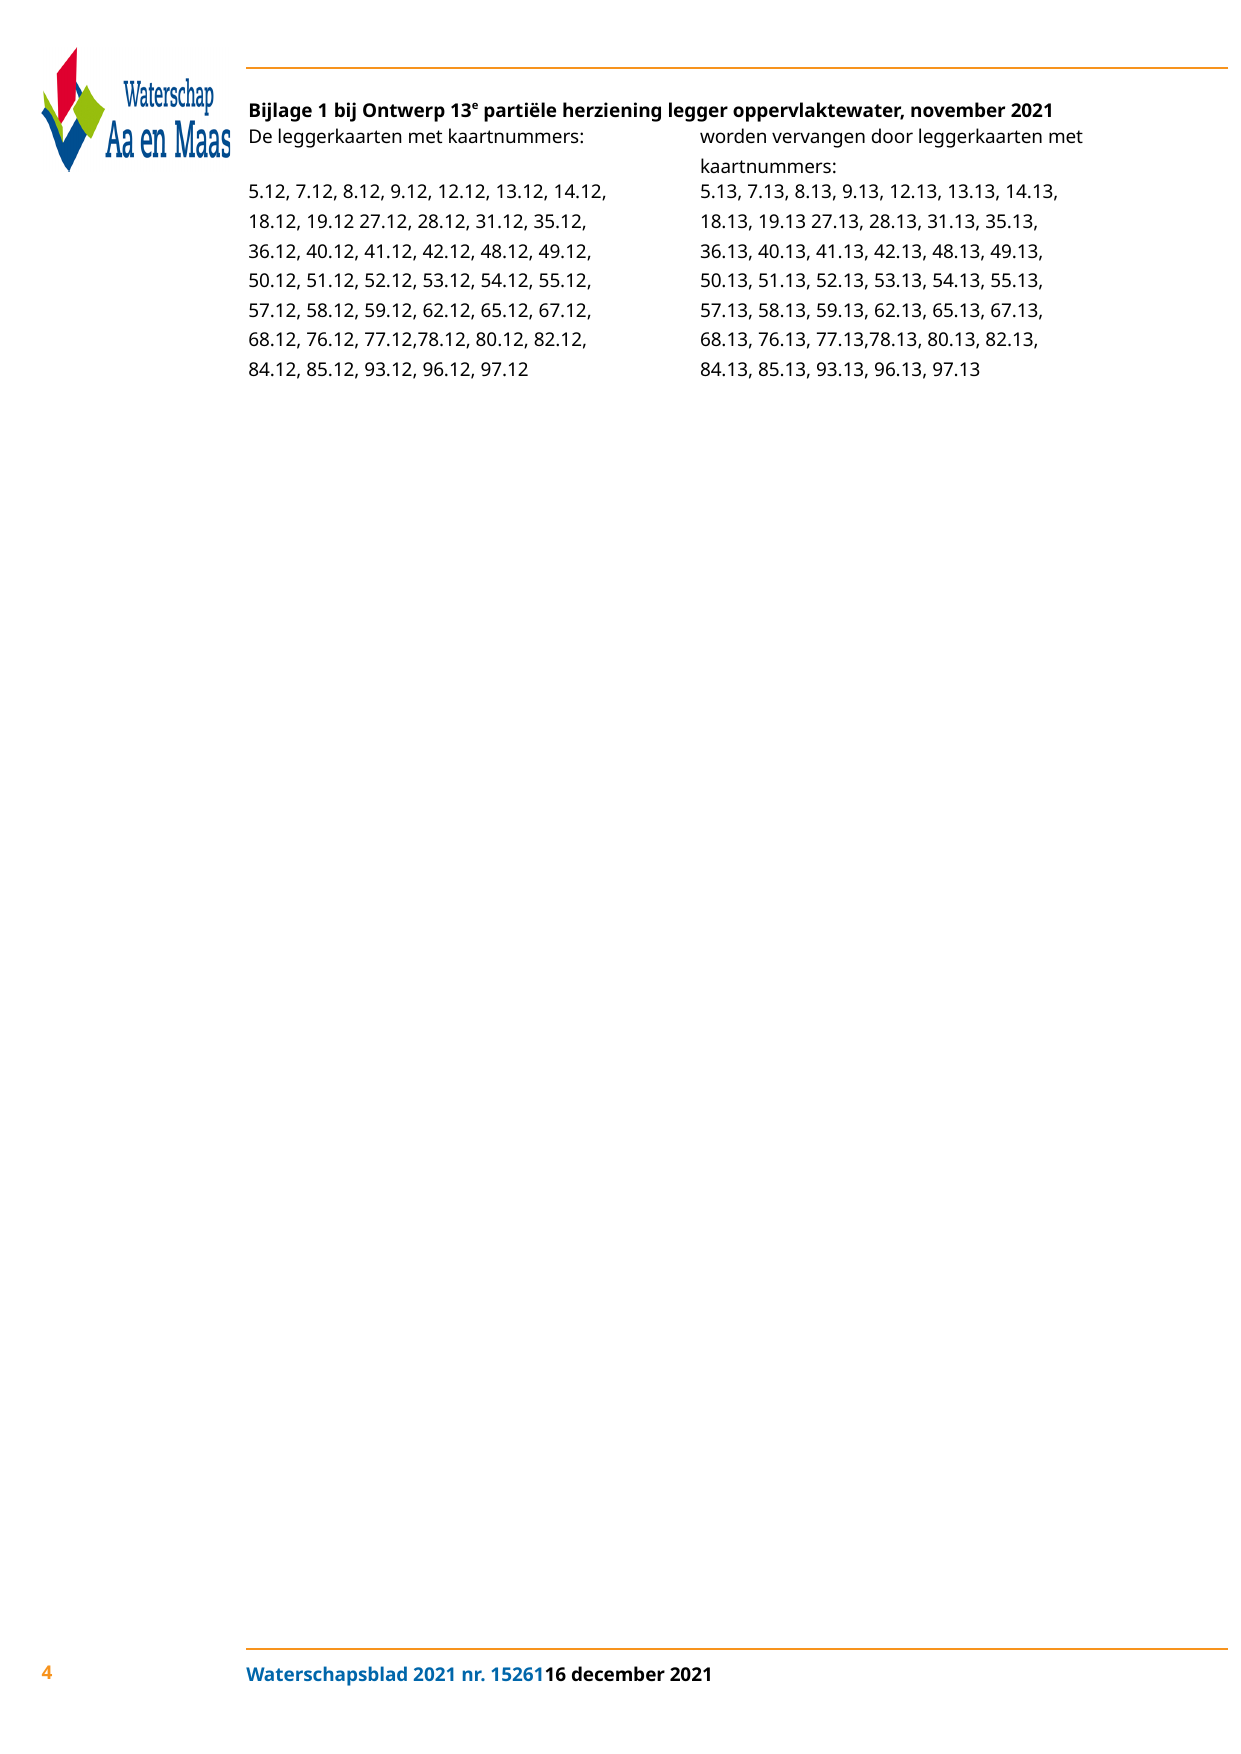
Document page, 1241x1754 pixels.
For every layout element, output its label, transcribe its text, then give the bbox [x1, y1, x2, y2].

table_cell 5.12, 7.12, 8.12, 9.12, 12.12, 13.12, 14.12, 18.12, 19.12 27.12, 28.12, 31.12, 35.12, 36.12, 40.12, 41.12, 42.12, 48.12, 49.12, 50.12, 51.12, 52.12, 53.12, 54.12, 55.12, 57.12, 58.12, 59.12, 62.12, 65.12, 67.12, 68.12, 76.12, 77.12,78.12, 80.12, 82.12, 84.12, 85.12, 93.12, 96.12, 97.12 [248, 179, 700, 382]
table_cell 5.13, 7.13, 8.13, 9.13, 12.13, 13.13, 14.13, 18.13, 19.13 27.13, 28.13, 31.13, 35.13, 36.13, 40.13, 41.13, 42.13, 48.13, 49.13, 50.13, 51.13, 52.13, 53.13, 54.13, 55.13, 57.13, 58.13, 59.13, 62.13, 65.13, 67.13, 68.13, 76.13, 77.13,78.13, 80.13, 82.13, 84.13, 85.13, 93.13, 96.13, 97.13 [700, 179, 1152, 382]
text Bijlage 1 bij Ontwerp 13e partiële herziening legger oppervlaktewater, november 2021 [248, 95, 1152, 123]
table_header De leggerkaarten met kaartnummers: [248, 124, 700, 179]
table_header worden vervangen door leggerkaarten met kaartnummers: [700, 124, 1152, 179]
picture [41, 47, 231, 172]
